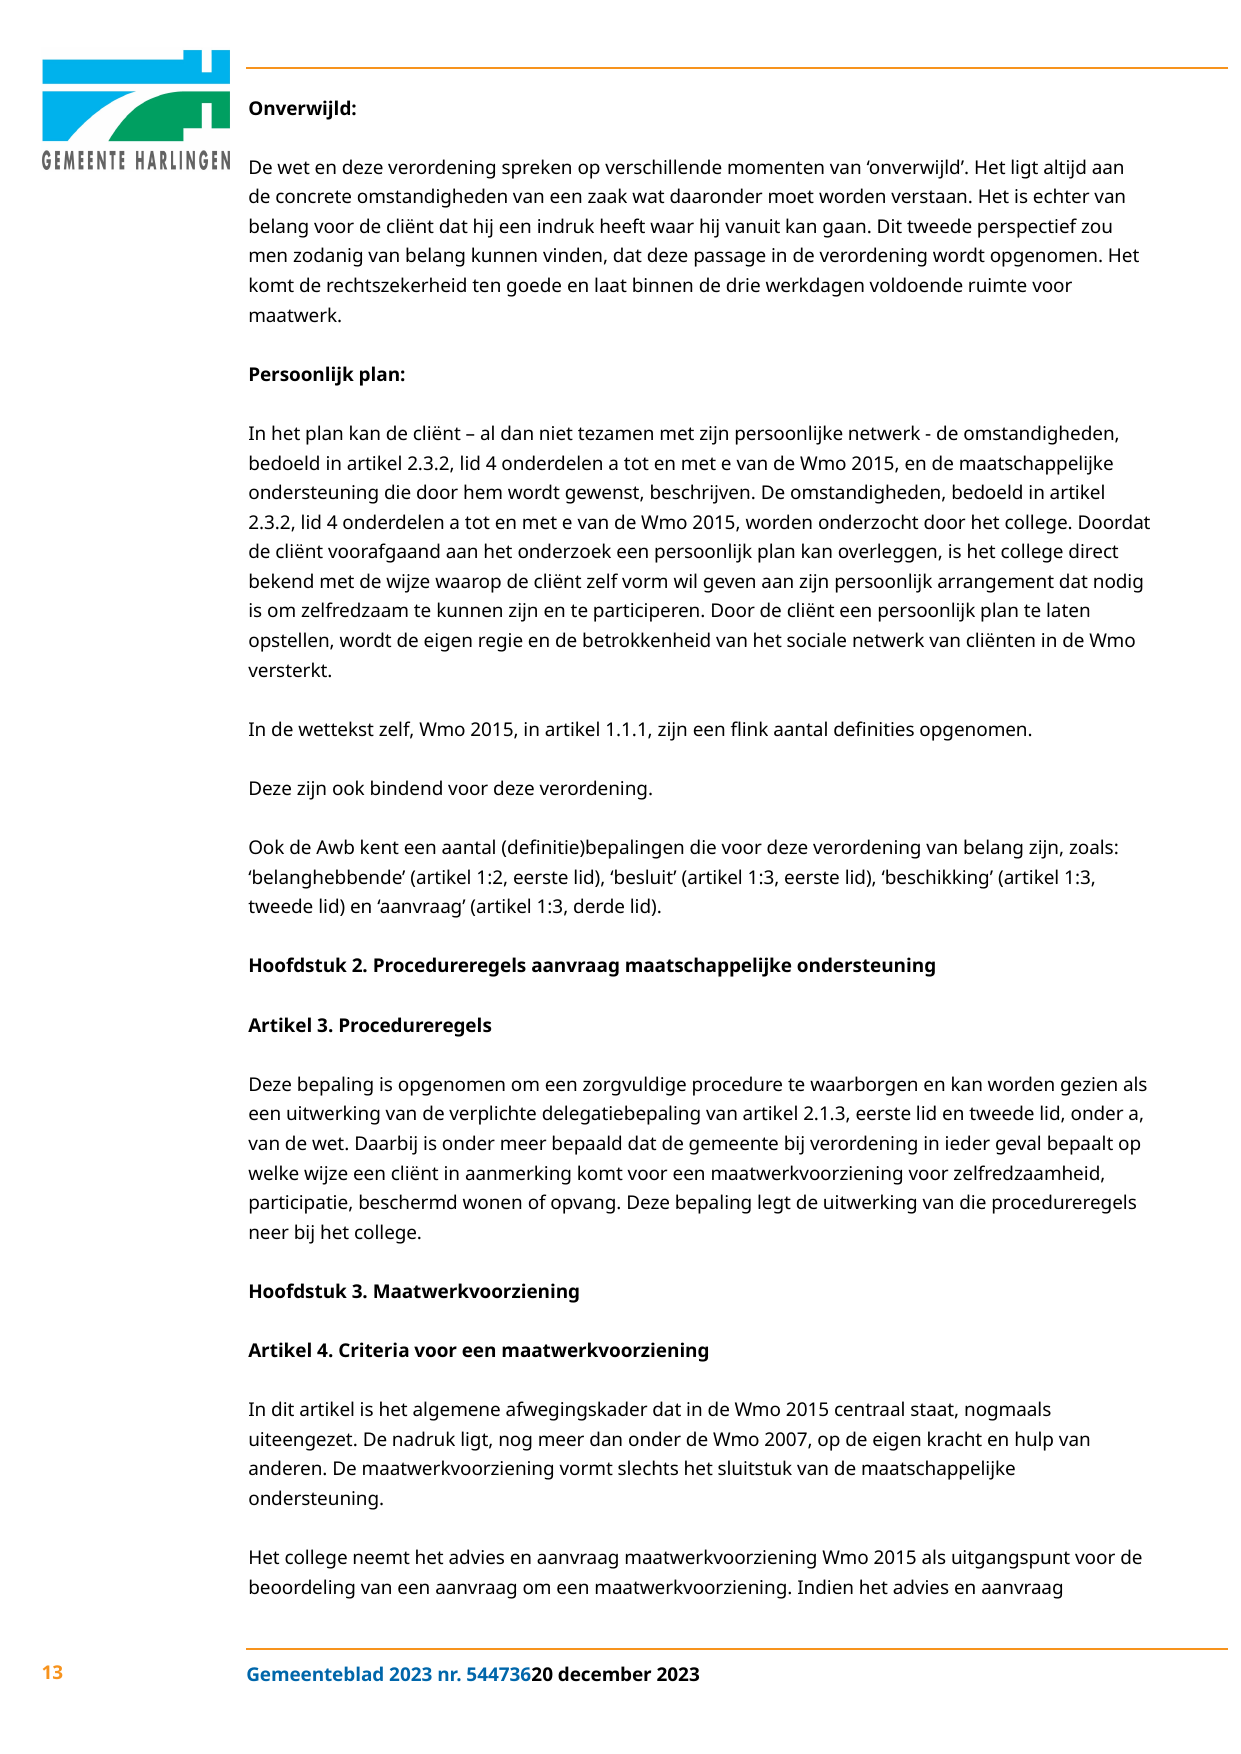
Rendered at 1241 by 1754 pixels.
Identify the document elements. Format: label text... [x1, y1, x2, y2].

text In de wettekst zelf, Wmo 2015, in artikel 1.1.1, zijn een flink aantal definities opgenomen. [248, 716, 1152, 742]
text In dit artikel is het algemene afwegingskader dat in de Wmo 2015 centraal staat, nogmaals uiteengezet. De nadruk ligt, nog meer dan onder de Wmo 2007, op de eigen kracht en hulp van anderen. De maatwerkvoorziening vormt slechts het sluitstuk van de maatschappelijke ondersteuning. [248, 1396, 1152, 1511]
text Het college neemt het advies en aanvraag maatwerkvoorziening Wmo 2015 als uitgangspunt voor de beoordeling van een aanvraag om een maatwerkvoorziening. Indien het advies en aanvraag [248, 1544, 1152, 1600]
text Persoonlijk plan: [248, 361, 1152, 387]
text Ook de Awb kent een aantal (definitie)bepalingen die voor deze verordening van belang zijn, zoals: ‘belanghebbende’ (artikel 1:2, eerste lid), ‘besluit’ (artikel 1:3, eerste lid), ‘beschikking’ (artikel 1:3, tweede lid) en ‘aanvraag’ (artikel 1:3, derde lid). [248, 834, 1152, 919]
text Hoofdstuk 2. Procedureregels aanvraag maatschappelijke ondersteuning [248, 953, 1152, 978]
text Deze bepaling is opgenomen om een zorgvuldige procedure te waarborgen en kan worden gezien als een uitwerking van de verplichte delegatiebepaling van artikel 2.1.3, eerste lid en tweede lid, onder a, van de wet. Daarbij is onder meer bepaald dat de gemeente bij verordening in ieder geval bepaalt op welke wijze een cliënt in aanmerking komt voor een maatwerkvoorziening voor zelfredzaamheid, participatie, beschermd wonen of opvang. Deze bepaling legt de uitwerking van die procedureregels neer bij het college. [248, 1071, 1152, 1245]
picture [41, 47, 231, 172]
text Artikel 3. Procedureregels [248, 1012, 1152, 1038]
text Hoofdstuk 3. Maatwerkvoorziening [248, 1278, 1152, 1304]
text In het plan kan de cliënt – al dan niet tezamen met zijn persoonlijke netwerk - de omstandigheden, bedoeld in artikel 2.3.2, lid 4 onderdelen a tot en met e van de Wmo 2015, en de maatschappelijke ondersteuning die door hem wordt gewenst, beschrijven. De omstandigheden, bedoeld in artikel 2.3.2, lid 4 onderdelen a tot en met e van de Wmo 2015, worden onderzocht door het college. Doordat de cliënt voorafgaand aan het onderzoek een persoonlijk plan kan overleggen, is het college direct bekend met de wijze waarop de cliënt zelf vorm wil geven aan zijn persoonlijk arrangement dat nodig is om zelfredzaam te kunnen zijn en te participeren. Door de cliënt een persoonlijk plan te laten opstellen, wordt de eigen regie en de betrokkenheid van het sociale netwerk van cliënten in de Wmo versterkt. [248, 420, 1152, 683]
text Onverwijld: [248, 95, 1152, 121]
text Artikel 4. Criteria voor een maatwerkvoorziening [248, 1337, 1152, 1363]
text Deze zijn ook bindend voor deze verordening. [248, 775, 1152, 801]
text De wet en deze verordening spreken op verschillende momenten van ‘onverwijld’. Het ligt altijd aan de concrete omstandigheden van een zaak wat daaronder moet worden verstaan. Het is echter van belang voor de cliënt dat hij een indruk heeft waar hij vanuit kan gaan. Dit tweede perspectief zou men zodanig van belang kunnen vinden, dat deze passage in de verordening wordt opgenomen. Het komt de rechtszekerheid ten goede en laat binnen de drie werkdagen voldoende ruimte voor maatwerk. [248, 154, 1152, 328]
